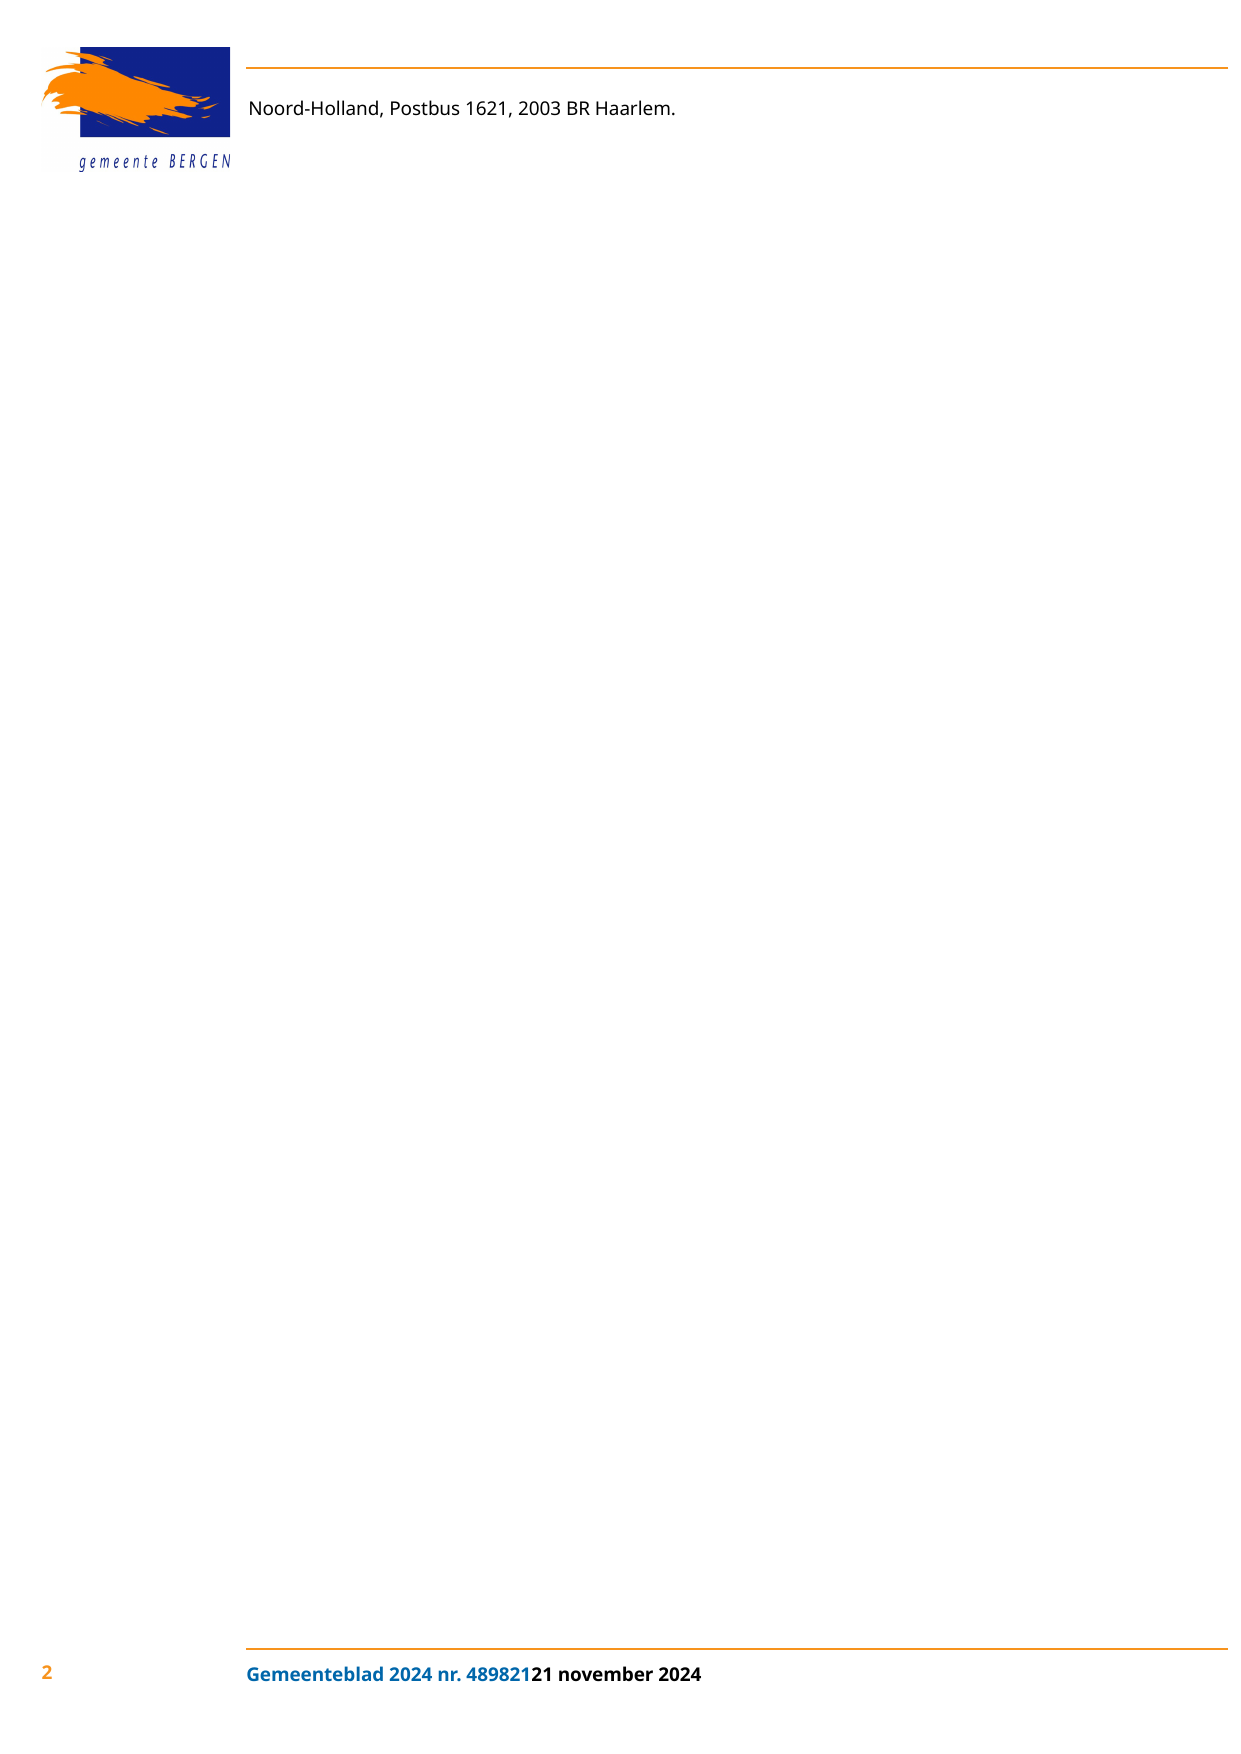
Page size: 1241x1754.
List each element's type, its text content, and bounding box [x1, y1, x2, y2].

picture [41, 47, 231, 172]
text Noord-Holland, Postbus 1621, 2003 BR Haarlem. [248, 95, 1152, 121]
